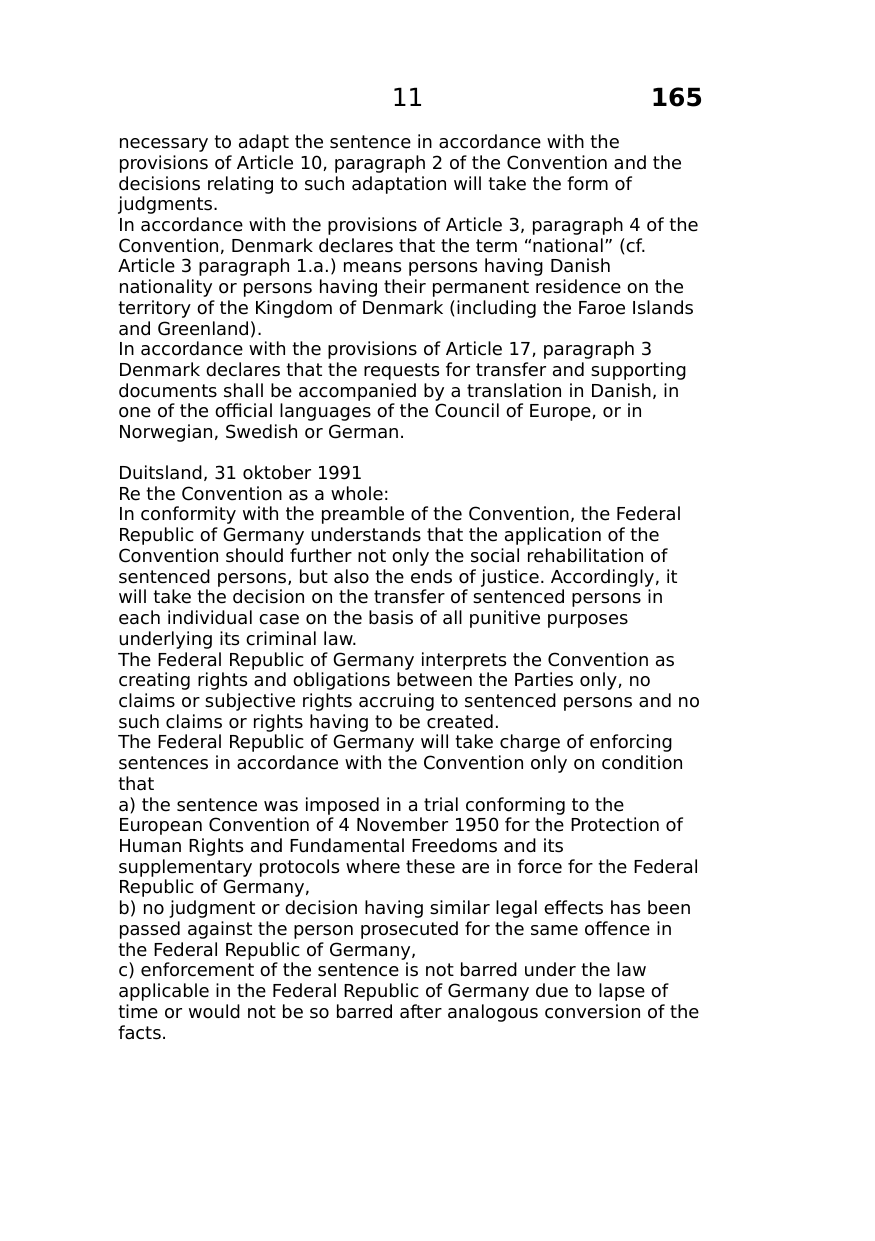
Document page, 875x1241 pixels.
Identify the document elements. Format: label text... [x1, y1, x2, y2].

text a) the sentence was imposed in a trial conforming to the European Convention of 4 November 1950 for the Protection of Human Rights and Fundamental Freedoms and its supplementary protocols where these are in force for the Federal Republic of Germany, [118, 794, 703, 898]
text Re the Convention as a whole: [118, 483, 703, 504]
text b) no judgment or decision having similar legal effects has been passed against the person prosecuted for the same offence in the Federal Republic of Germany, [118, 898, 703, 960]
text The Federal Republic of Germany will take charge of enforcing sentences in accordance with the Convention only on condition that [118, 732, 703, 794]
text The Federal Republic of Germany interprets the Convention as creating rights and obligations between the Parties only, no claims or subjective rights accruing to sentenced persons and no such claims or rights having to be created. [118, 649, 703, 732]
text In accordance with the provisions of Article 3, paragraph 4 of the Convention, Denmark declares that the term “national” (cf. Article 3 paragraph 1.a.) means persons having Danish nationality or persons having their permanent residence on the territory of the Kingdom of Denmark (including the Faroe Islands and Greenland). [118, 215, 703, 339]
text c) enforcement of the sentence is not barred under the law applicable in the Federal Republic of Germany due to lapse of time or would not be so barred after analogous conversion of the facts. [118, 960, 703, 1043]
text In accordance with the provisions of Article 17, paragraph 3 Denmark declares that the requests for transfer and supporting documents shall be accompanied by a translation in Danish, in one of the official languages of the Council of Europe, or in Norwegian, Swedish or German. [118, 339, 703, 443]
text necessary to adapt the sentence in accordance with the provisions of Article 10, paragraph 2 of the Convention and the decisions relating to such adaptation will take the form of judgments. [118, 132, 703, 215]
text In conformity with the preamble of the Convention, the Federal Republic of Germany understands that the application of the Convention should further not only the social rehabilitation of sentenced persons, but also the ends of justice. Accordingly, it will take the decision on the transfer of sentenced persons in each individual case on the basis of all punitive purposes underlying its criminal law. [118, 504, 703, 649]
text Duitsland, 31 oktober 1991 [118, 463, 703, 483]
